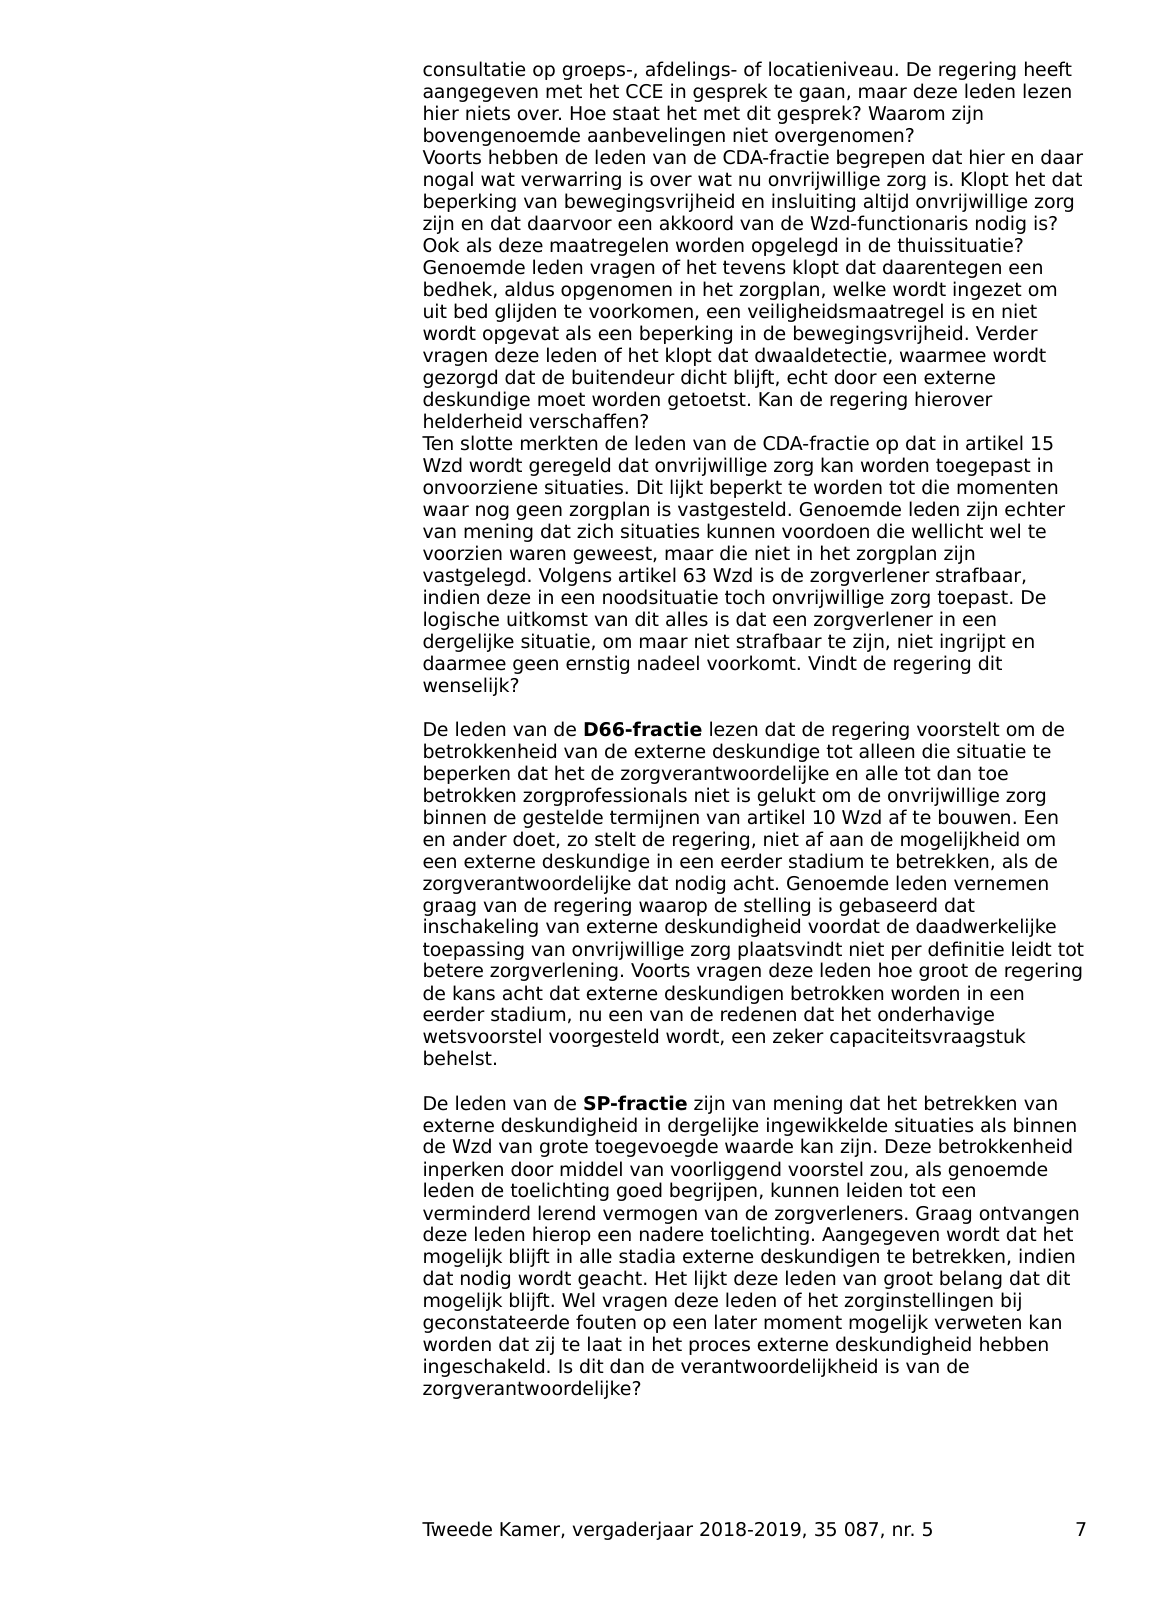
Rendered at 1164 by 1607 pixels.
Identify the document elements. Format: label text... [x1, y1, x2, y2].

text De leden van de D66-fractie lezen dat de regering voorstelt om de betrokkenheid van de externe deskundige tot alleen die situatie te beperken dat het de zorgverantwoordelijke en alle tot dan toe betrokken zorgprofessionals niet is gelukt om de onvrijwillige zorg binnen de gestelde termijnen van artikel 10 Wzd af te bouwen. Een en ander doet, zo stelt de regering, niet af aan de mogelijkheid om een externe deskundige in een eerder stadium te betrekken, als de zorgverantwoordelijke dat nodig acht. Genoemde leden vernemen graag van de regering waarop de stelling is gebaseerd dat inschakeling van externe deskundigheid voordat de daadwerkelijke toepassing van onvrijwillige zorg plaatsvindt niet per definitie leidt tot betere zorgverlening. Voorts vragen deze leden hoe groot de regering de kans acht dat externe deskundigen betrokken worden in een eerder stadium, nu een van de redenen dat het onderhavige wetsvoorstel voorgesteld wordt, een zeker capaciteitsvraagstuk behelst. [422, 719, 1087, 1070]
text consultatie op groeps-, afdelings- of locatieniveau. De regering heeft aangegeven met het CCE in gesprek te gaan, maar deze leden lezen hier niets over. Hoe staat het met dit gesprek? Waarom zijn bovengenoemde aanbevelingen niet overgenomen? [422, 59, 1087, 147]
text De leden van de SP-fractie zijn van mening dat het betrekken van externe deskundigheid in dergelijke ingewikkelde situaties als binnen de Wzd van grote toegevoegde waarde kan zijn. Deze betrokkenheid inperken door middel van voorliggend voorstel zou, als genoemde leden de toelichting goed begrijpen, kunnen leiden tot een verminderd lerend vermogen van de zorgverleners. Graag ontvangen deze leden hierop een nadere toelichting. Aangegeven wordt dat het mogelijk blijft in alle stadia externe deskundigen te betrekken, indien dat nodig wordt geacht. Het lijkt deze leden van groot belang dat dit mogelijk blijft. Wel vragen deze leden of het zorginstellingen bij geconstateerde fouten op een later moment mogelijk verweten kan worden dat zij te laat in het proces externe deskundigheid hebben ingeschakeld. Is dit dan de verantwoordelijkheid is van de zorgverantwoordelijke? [422, 1092, 1087, 1400]
text Voorts hebben de leden van de CDA-fractie begrepen dat hier en daar nogal wat verwarring is over wat nu onvrijwillige zorg is. Klopt het dat beperking van bewegingsvrijheid en insluiting altijd onvrijwillige zorg zijn en dat daarvoor een akkoord van de Wzd-functionaris nodig is? Ook als deze maatregelen worden opgelegd in de thuissituatie? Genoemde leden vragen of het tevens klopt dat daarentegen een bedhek, aldus opgenomen in het zorgplan, welke wordt ingezet om uit bed glijden te voorkomen, een veiligheidsmaatregel is en niet wordt opgevat als een beperking in de bewegingsvrijheid. Verder vragen deze leden of het klopt dat dwaaldetectie, waarmee wordt gezorgd dat de buitendeur dicht blijft, echt door een externe deskundige moet worden getoetst. Kan de regering hierover helderheid verschaffen? [422, 147, 1087, 433]
text Ten slotte merkten de leden van de CDA-fractie op dat in artikel 15 Wzd wordt geregeld dat onvrijwillige zorg kan worden toegepast in onvoorziene situaties. Dit lijkt beperkt te worden tot die momenten waar nog geen zorgplan is vastgesteld. Genoemde leden zijn echter van mening dat zich situaties kunnen voordoen die wellicht wel te voorzien waren geweest, maar die niet in het zorgplan zijn vastgelegd. Volgens artikel 63 Wzd is de zorgverlener strafbaar, indien deze in een noodsituatie toch onvrijwillige zorg toepast. De logische uitkomst van dit alles is dat een zorgverlener in een dergelijke situatie, om maar niet strafbaar te zijn, niet ingrijpt en daarmee geen ernstig nadeel voorkomt. Vindt de regering dit wenselijk? [422, 433, 1087, 696]
